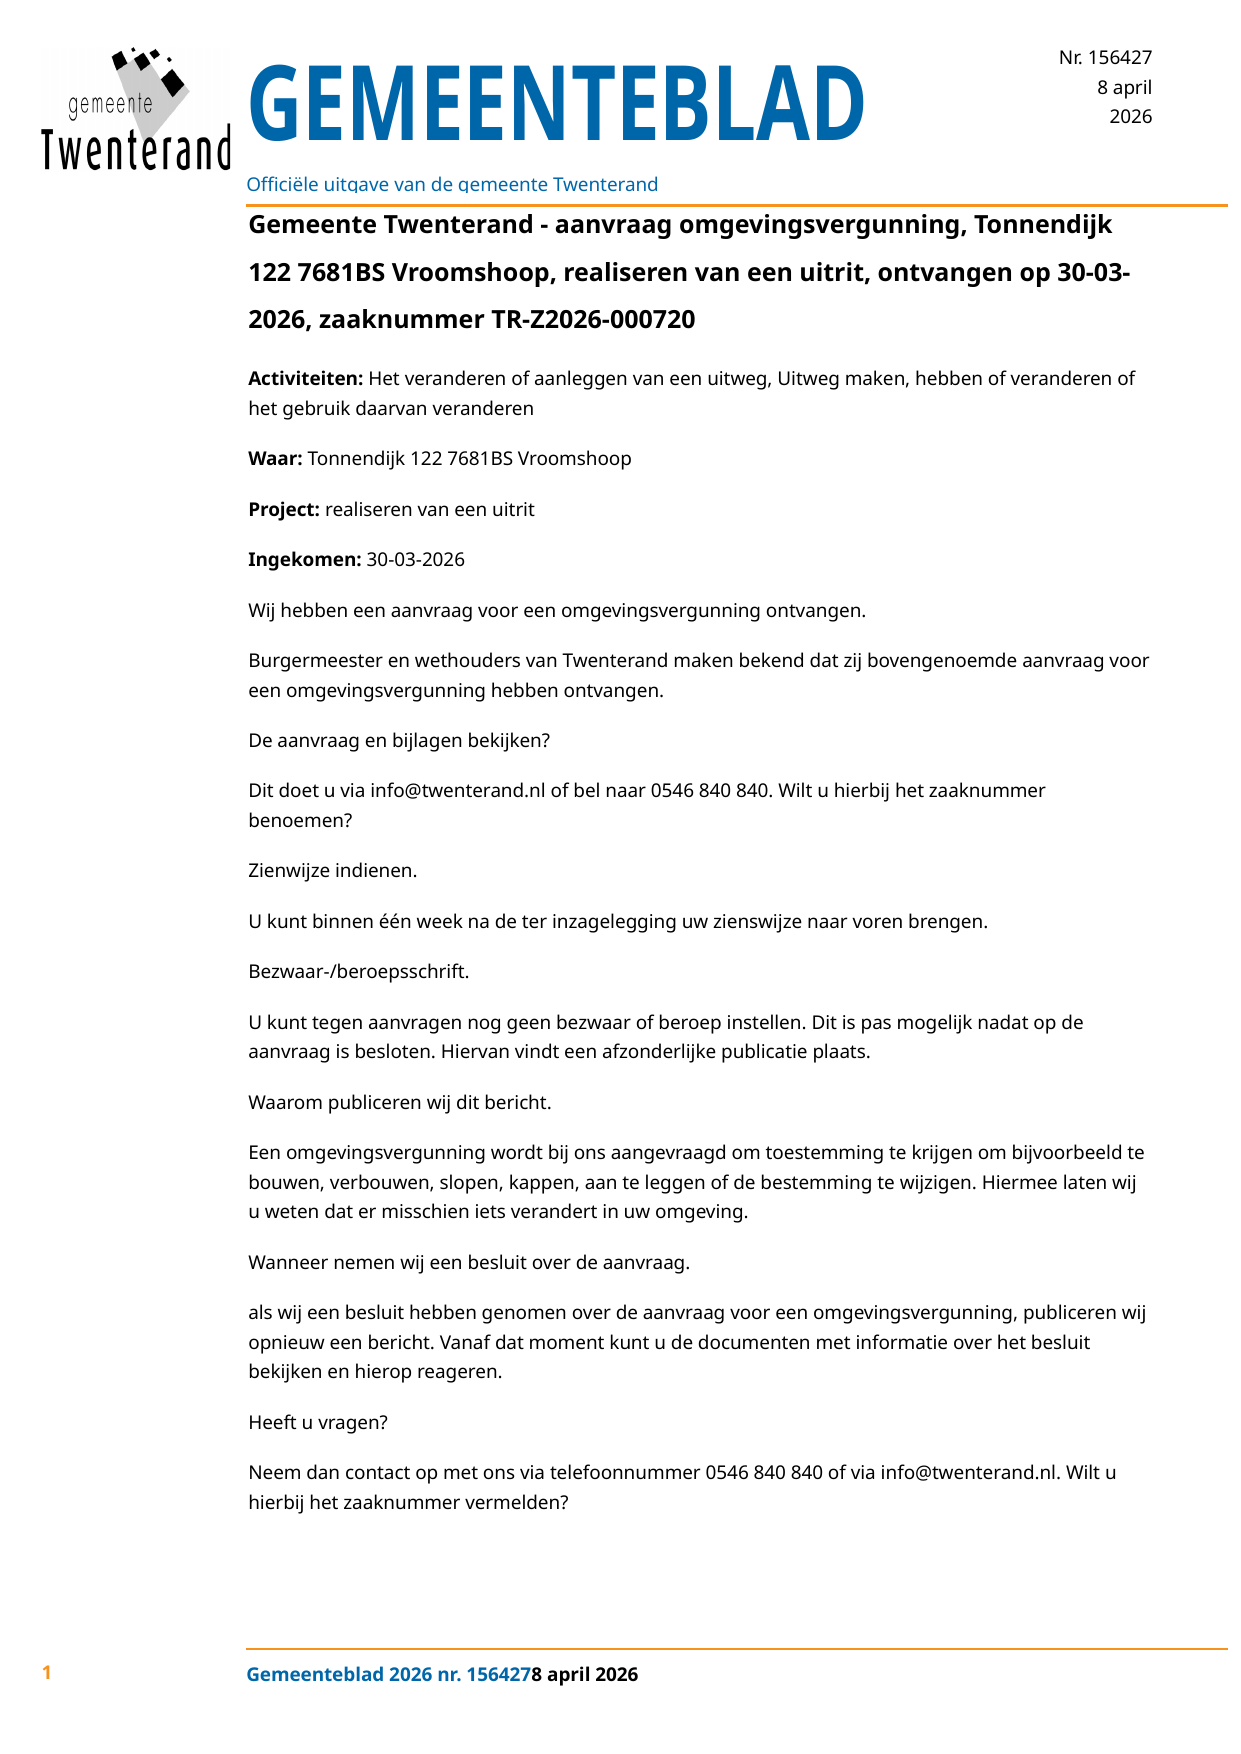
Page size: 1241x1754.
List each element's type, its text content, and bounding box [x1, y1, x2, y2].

text Waar: Tonnendijk 122 7681BS Vroomshoop [248, 446, 1152, 471]
text Heeft u vragen? [248, 1409, 1152, 1434]
text Wij hebben een aanvraag voor een omgevingsvergunning ontvangen. [248, 597, 1152, 622]
picture [41, 47, 231, 172]
text U kunt binnen één week na de ter inzagelegging uw zienswijze naar voren brengen. [248, 908, 1152, 934]
text Activiteiten: Het veranderen of aanleggen van een uitweg, Uitweg maken, hebben of veranderen of het gebruik daarvan veranderen [248, 366, 1152, 421]
text Zienwijze indienen. [248, 858, 1152, 883]
text Bezwaar-/beroepsschrift. [248, 958, 1152, 984]
text U kunt tegen aanvragen nog geen bezwaar of beroep instellen. Dit is pas mogelijk nadat op de aanvraag is besloten. Hiervan vindt een afzonderlijke publicatie plaats. [248, 1009, 1152, 1064]
text Een omgevingsvergunning wordt bij ons aangevraagd om toestemming te krijgen om bijvoorbeeld te bouwen, verbouwen, slopen, kappen, aan te leggen of de bestemming te wijzigen. Hiermee laten wij u weten dat er misschien iets verandert in uw omgeving. [248, 1139, 1152, 1224]
text Project: realiseren van een uitrit [248, 496, 1152, 522]
text Burgermeester en wethouders van Twenterand maken bekend dat zij bovengenoemde aanvraag voor een omgevingsvergunning hebben ontvangen. [248, 647, 1152, 702]
text Gemeente Twenterand - aanvraag omgevingsvergunning, Tonnendijk 122 7681BS Vroomshoop, realiseren van een uitrit, ontvangen op 30-03-2026, zaaknummer TR-Z2026-000720 [248, 207, 1152, 336]
text Waarom publiceren wij dit bericht. [248, 1089, 1152, 1114]
text Neem dan contact op met ons via telefoonnummer 0546 840 840 of via info@twenterand.nl. Wilt u hierbij het zaaknummer vermelden? [248, 1459, 1152, 1514]
text De aanvraag en bijlagen bekijken? [248, 727, 1152, 753]
text Dit doet u via info@twenterand.nl of bel naar 0546 840 840. Wilt u hierbij het zaaknummer benoemen? [248, 778, 1152, 833]
text als wij een besluit hebben genomen over de aanvraag voor een omgevingsvergunning, publiceren wij opnieuw een bericht. Vanaf dat moment kunt u de documenten met informatie over het besluit bekijken en hierop reageren. [248, 1299, 1152, 1384]
text Wanneer nemen wij een besluit over de aanvraag. [248, 1249, 1152, 1274]
text Ingekomen: 30-03-2026 [248, 546, 1152, 572]
